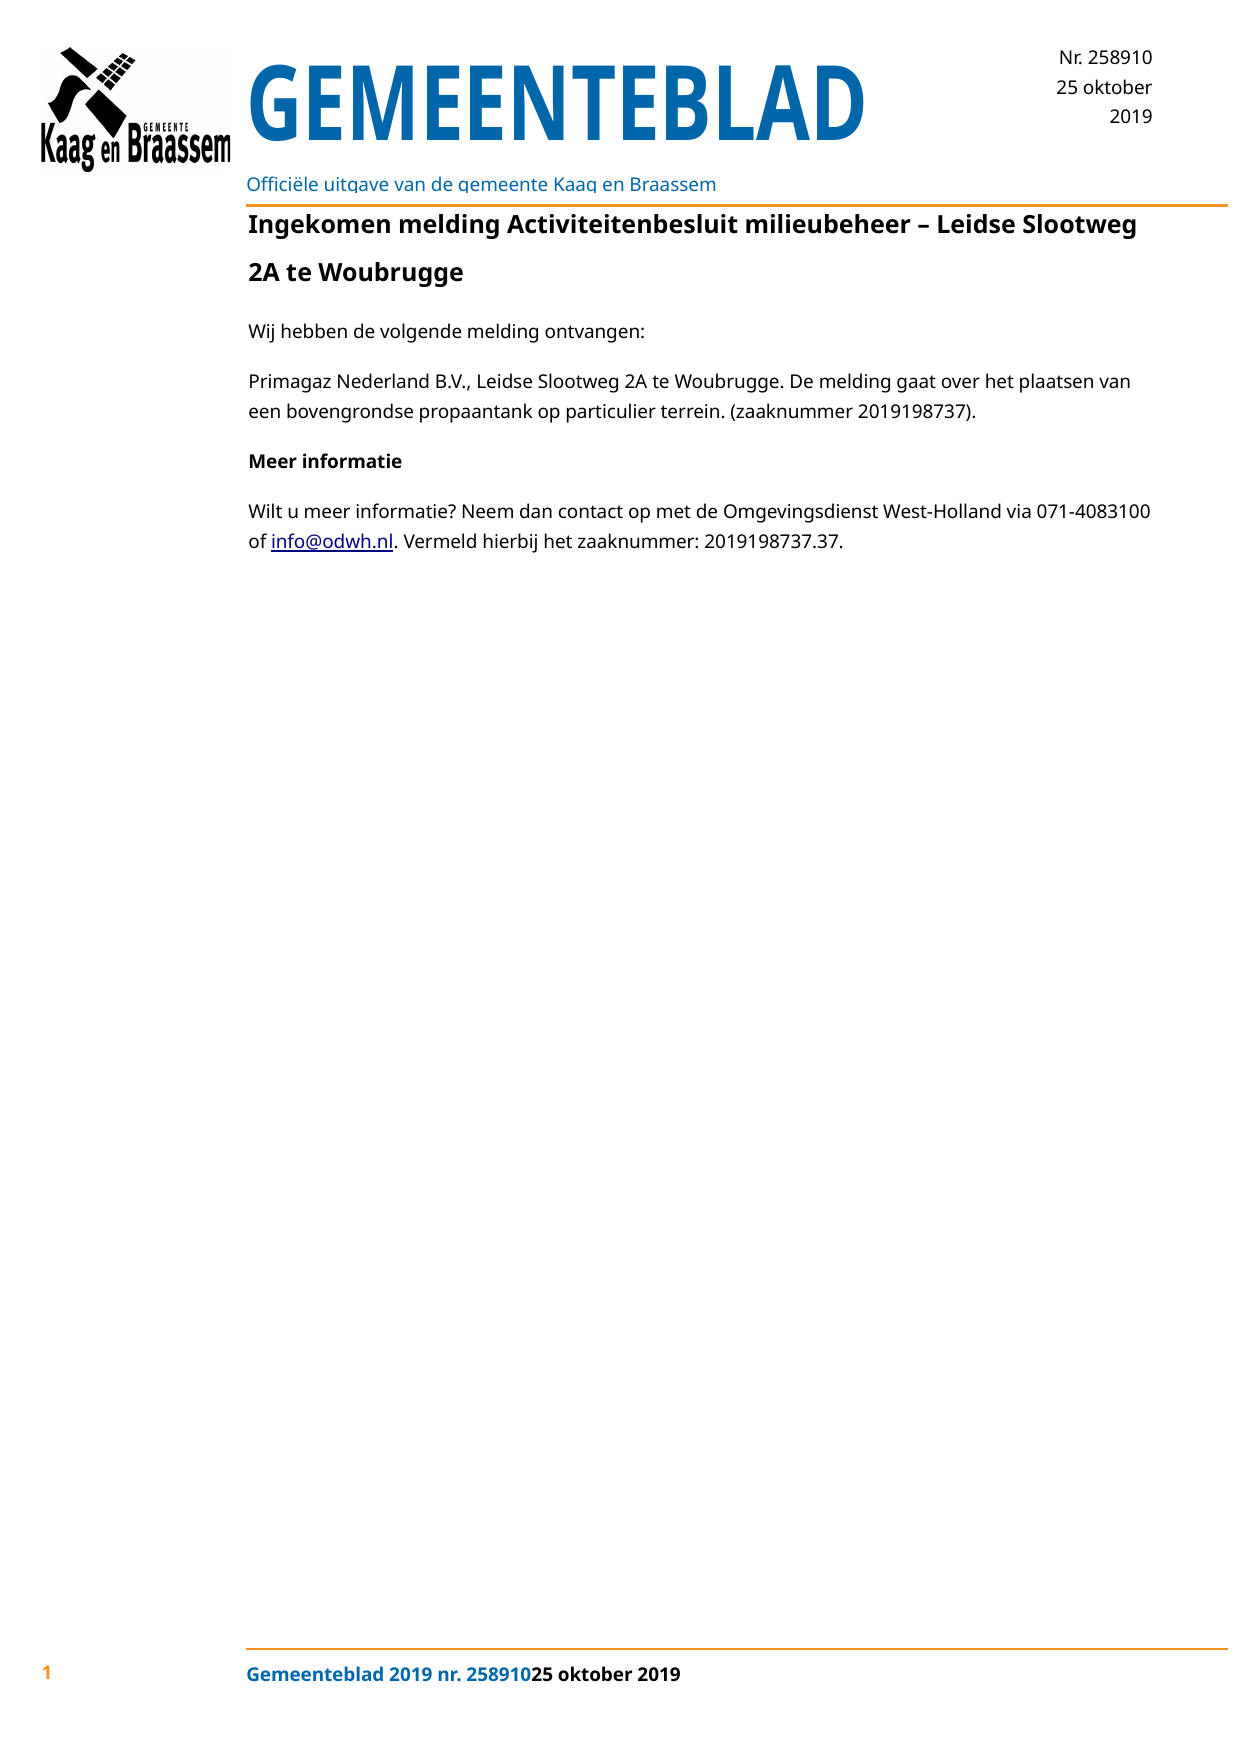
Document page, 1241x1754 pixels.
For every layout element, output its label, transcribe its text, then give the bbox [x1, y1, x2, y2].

text Ingekomen melding Activiteitenbesluit milieubeheer – Leidse Slootweg 2A te Woubrugge [248, 207, 1152, 288]
text Meer informatie [248, 448, 1152, 474]
text Primagaz Nederland B.V., Leidse Slootweg 2A te Woubrugge. De melding gaat over het plaatsen van een bovengrondse propaantank op particulier terrein. (zaaknummer 2019198737). [248, 368, 1152, 424]
text Wij hebben de volgende melding ontvangen: [248, 318, 1152, 344]
text Wilt u meer informatie? Neem dan contact op met de Omgevingsdienst West-Holland via 071-4083100 of info@odwh.nl. Vermeld hierbij het zaaknummer: 2019198737.37. [248, 499, 1152, 554]
picture [41, 47, 231, 172]
